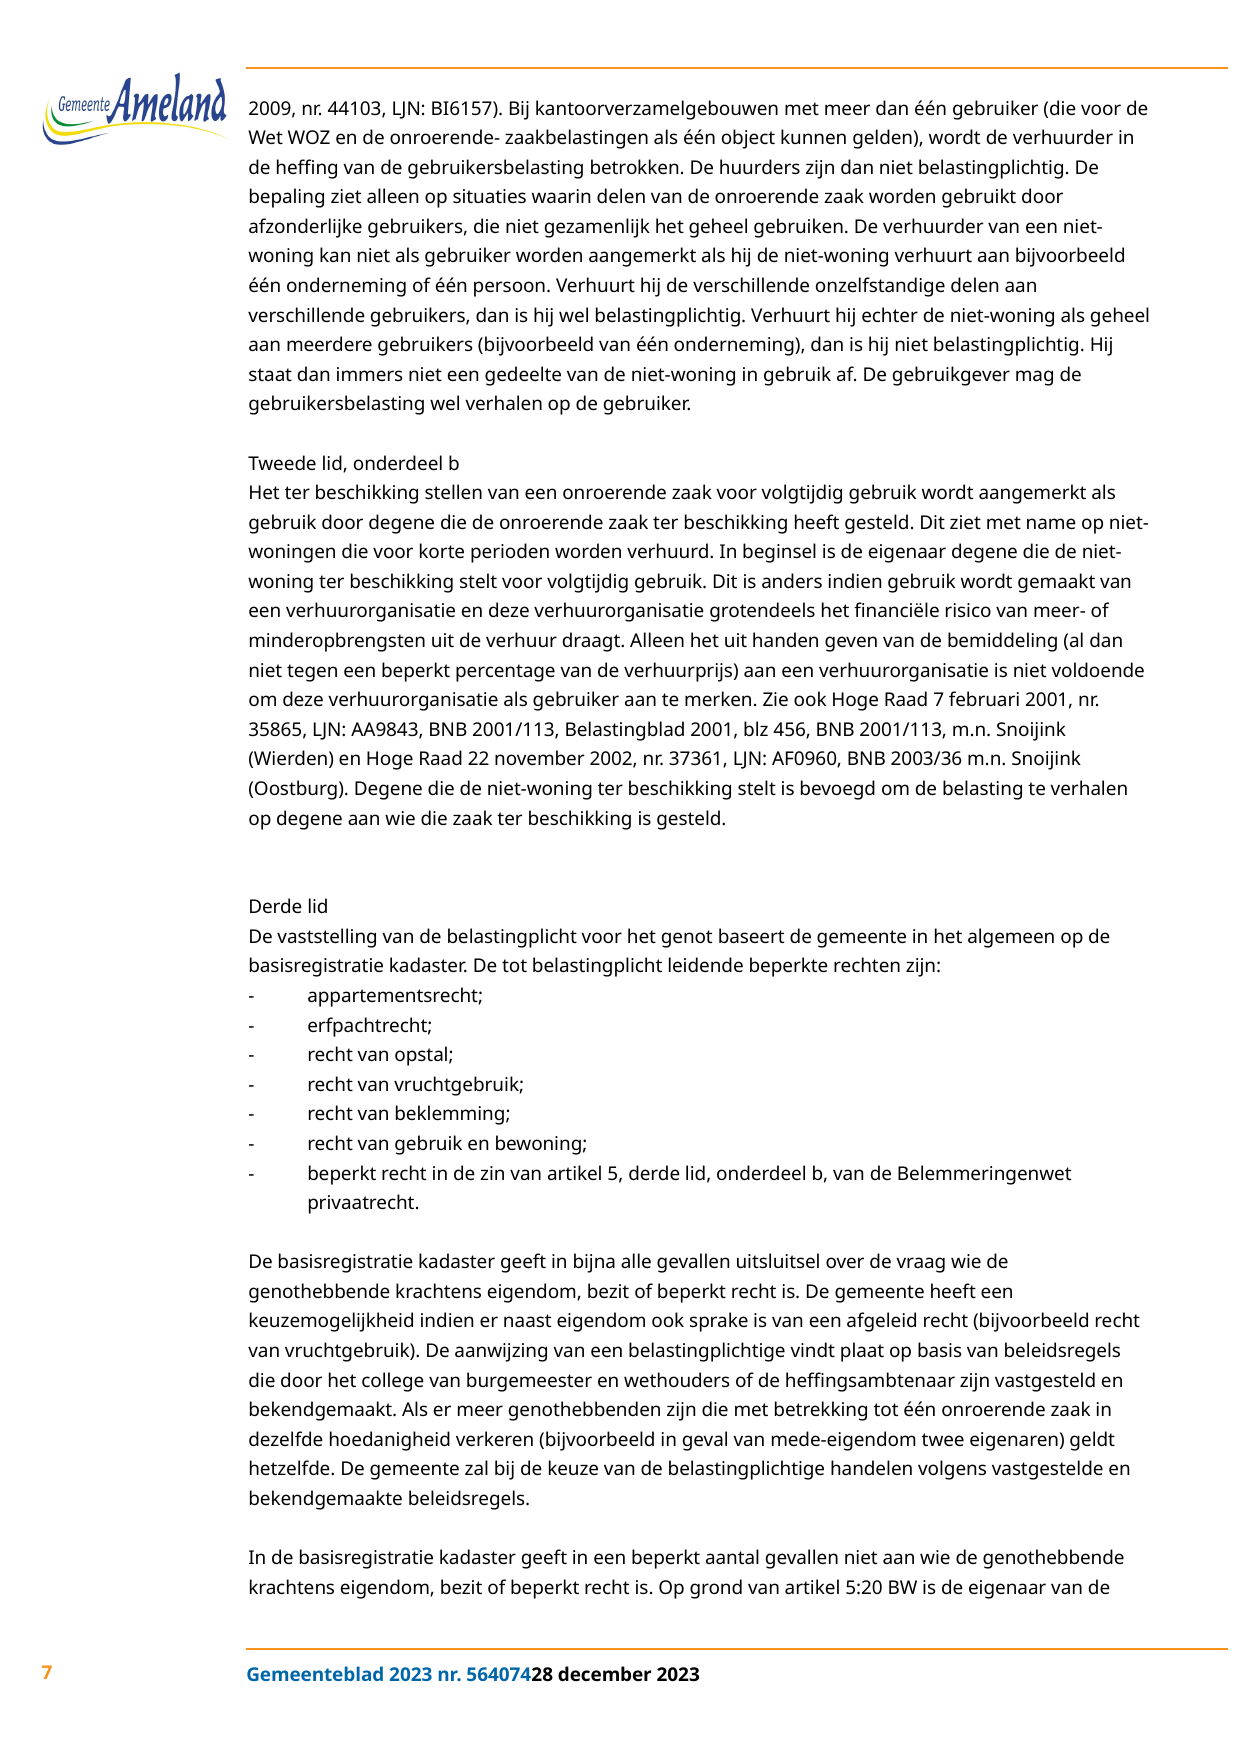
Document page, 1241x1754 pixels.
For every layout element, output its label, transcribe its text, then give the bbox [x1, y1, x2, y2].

list recht van vruchtgebruik; [248, 1071, 1152, 1097]
text Tweede lid, onderdeel b [248, 450, 1152, 476]
text De vaststelling van de belastingplicht voor het genot baseert de gemeente in het algemeen op de basisregistratie kadaster. De tot belastingplicht leidende beperkte rechten zijn: [248, 923, 1152, 978]
text In de basisregistratie kadaster geeft in een beperkt aantal gevallen niet aan wie de genothebbende krachtens eigendom, bezit of beperkt recht is. Op grond van artikel 5:20 BW is de eigenaar van de [248, 1544, 1152, 1600]
list beperkt recht in de zin van artikel 5, derde lid, onderdeel b, van de Belemmeringenwet privaatrecht. [248, 1160, 1152, 1215]
text De basisregistratie kadaster geeft in bijna alle gevallen uitsluitsel over de vraag wie de genothebbende krachtens eigendom, bezit of beperkt recht is. De gemeente heeft een keuzemogelijkheid indien er naast eigendom ook sprake is van een afgeleid recht (bijvoorbeeld recht van vruchtgebruik). De aanwijzing van een belastingplichtige vindt plaat op basis van beleidsregels die door het college van burgemeester en wethouders of de heffingsambtenaar zijn vastgesteld en bekendgemaakt. Als er meer genothebbenden zijn die met betrekking tot één onroerende zaak in dezelfde hoedanigheid verkeren (bijvoorbeeld in geval van mede-eigendom twee eigenaren) geldt hetzelfde. De gemeente zal bij de keuze van de belastingplichtige handelen volgens vastgestelde en bekendgemaakte beleidsregels. [248, 1248, 1152, 1511]
text 2009, nr. 44103, LJN: BI6157). Bij kantoorverzamelgebouwen met meer dan één gebruiker (die voor de Wet WOZ en de onroerende- zaakbelastingen als één object kunnen gelden), wordt de verhuurder in de heffing van de gebruikersbelasting betrokken. De huurders zijn dan niet belastingplichtig. De bepaling ziet alleen op situaties waarin delen van de onroerende zaak worden gebruikt door afzonderlijke gebruikers, die niet gezamenlijk het geheel gebruiken. De verhuurder van een niet-woning kan niet als gebruiker worden aangemerkt als hij de niet-woning verhuurt aan bijvoorbeeld één onderneming of één persoon. Verhuurt hij de verschillende onzelfstandige delen aan verschillende gebruikers, dan is hij wel belastingplichtig. Verhuurt hij echter de niet-woning als geheel aan meerdere gebruikers (bijvoorbeeld van één onderneming), dan is hij niet belastingplichtig. Hij staat dan immers niet een gedeelte van de niet-woning in gebruik af. De gebruikgever mag de gebruikersbelasting wel verhalen op de gebruiker. [248, 95, 1152, 416]
text Het ter beschikking stellen van een onroerende zaak voor volgtijdig gebruik wordt aangemerkt als gebruik door degene die de onroerende zaak ter beschikking heeft gesteld. Dit ziet met name op niet-woningen die voor korte perioden worden verhuurd. In beginsel is de eigenaar degene die de niet-woning ter beschikking stelt voor volgtijdig gebruik. Dit is anders indien gebruik wordt gemaakt van een verhuurorganisatie en deze verhuurorganisatie grotendeels het financiële risico van meer- of minderopbrengsten uit de verhuur draagt. Alleen het uit handen geven van de bemiddeling (al dan niet tegen een beperkt percentage van de verhuurprijs) aan een verhuurorganisatie is niet voldoende om deze verhuurorganisatie als gebruiker aan te merken. Zie ook Hoge Raad 7 februari 2001, nr. 35865, LJN: AA9843, BNB 2001/113, Belastingblad 2001, blz 456, BNB 2001/113, m.n. Snoijink (Wierden) en Hoge Raad 22 november 2002, nr. 37361, LJN: AF0960, BNB 2003/36 m.n. Snoijink (Oostburg). Degene die de niet-woning ter beschikking stelt is bevoegd om de belasting te verhalen op degene aan wie die zaak ter beschikking is gesteld. [248, 479, 1152, 831]
list recht van opstal; [248, 1041, 1152, 1067]
text Derde lid [248, 893, 1152, 919]
picture [41, 47, 231, 172]
list recht van gebruik en bewoning; [248, 1130, 1152, 1156]
list appartementsrecht; [248, 982, 1152, 1008]
list erfpachtrecht; [248, 1012, 1152, 1038]
list recht van beklemming; [248, 1101, 1152, 1126]
